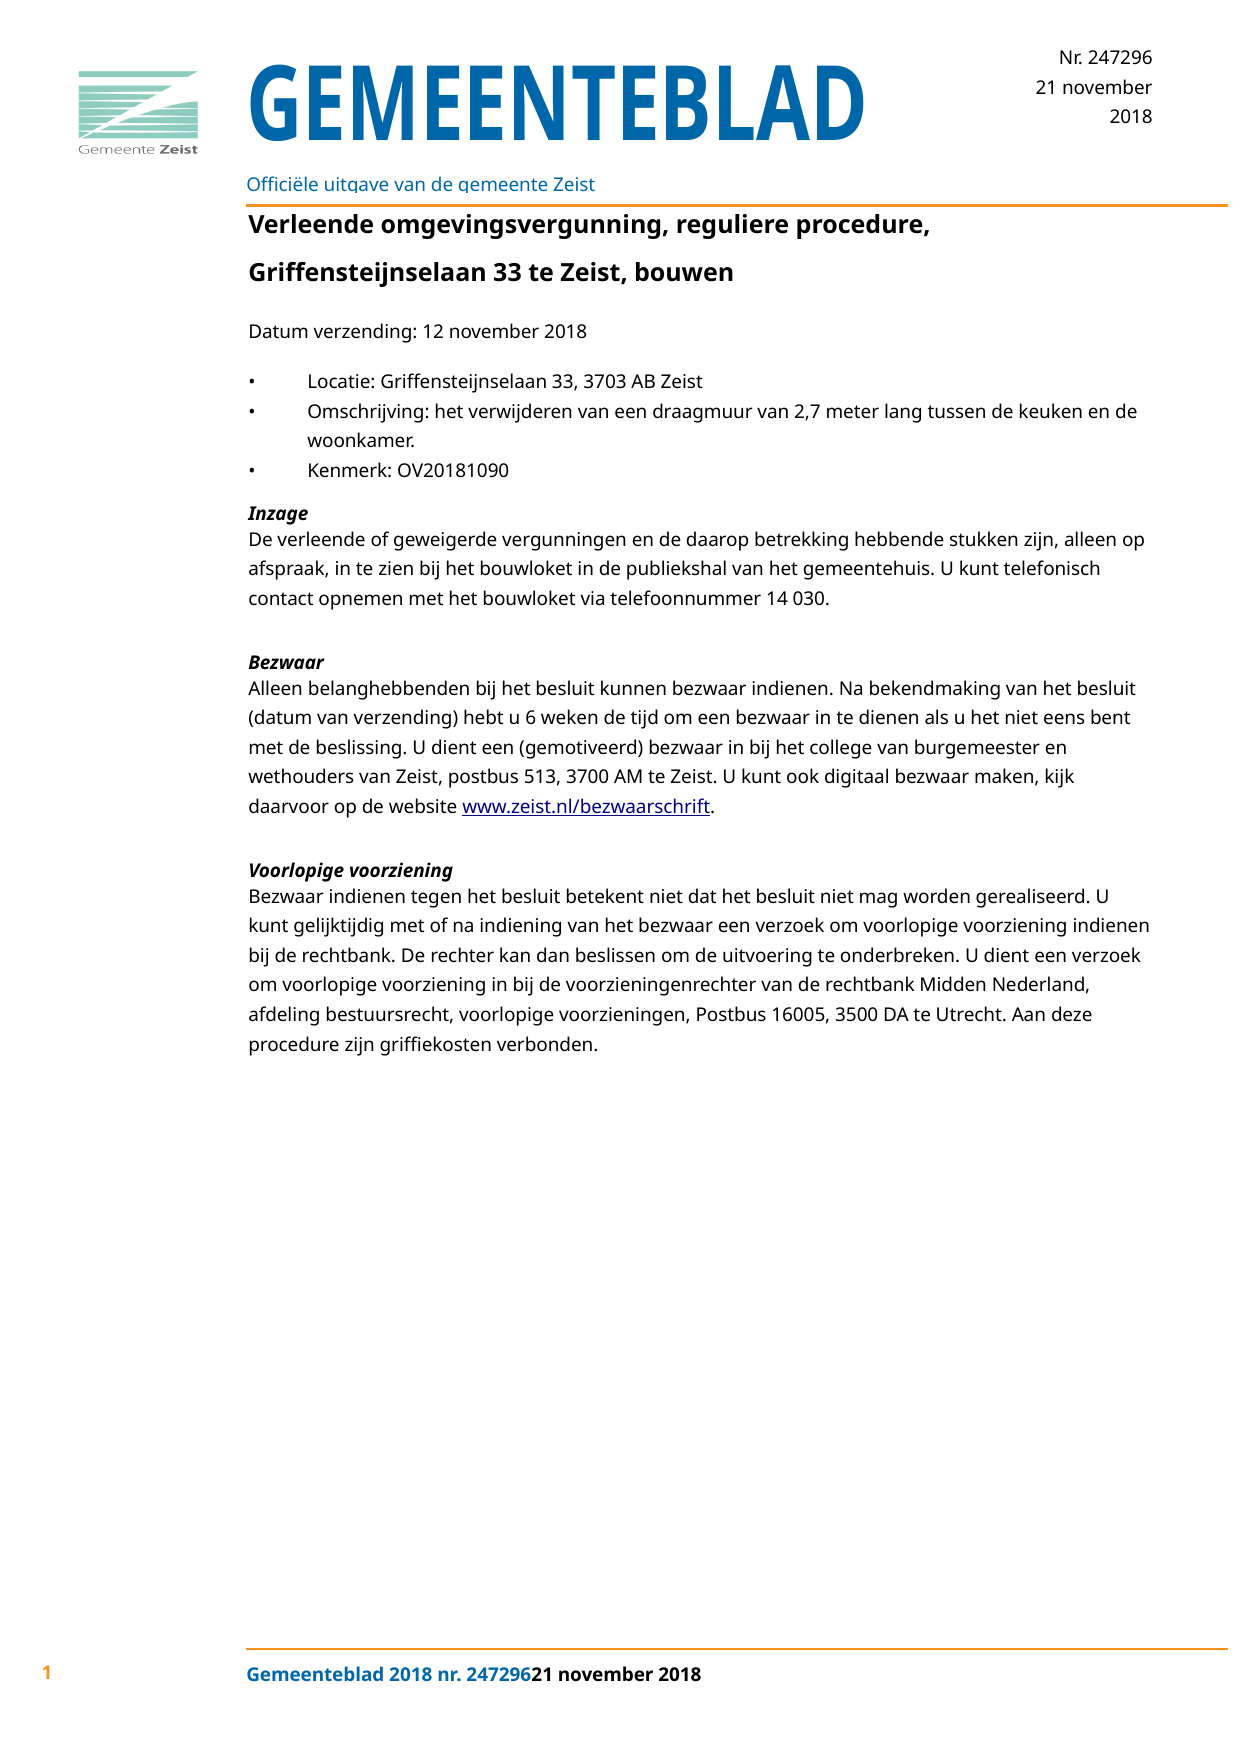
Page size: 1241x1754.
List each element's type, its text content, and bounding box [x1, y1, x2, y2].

text De verleende of geweigerde vergunningen en de daarop betrekking hebbende stukken zijn, alleen op afspraak, in te zien bij het bouwloket in de publiekshal van het gemeentehuis. U kunt telefonisch contact opnemen met het bouwloket via telefoonnummer 14 030. [248, 526, 1152, 611]
list Locatie: Griffensteijnselaan 33, 3703 AB Zeist [248, 368, 1152, 394]
text Inzage [248, 500, 1152, 526]
picture [41, 47, 231, 172]
text Alleen belanghebbenden bij het besluit kunnen bezwaar indienen. Na bekendmaking van het besluit (datum van verzending) hebt u 6 weken de tijd om een bezwaar in te dienen als u het niet eens bent met de beslissing. U dient een (gemotiveerd) bezwaar in bij het college van burgemeester en wethouders van Zeist, postbus 513, 3700 AM te Zeist. U kunt ook digitaal bezwaar maken, kijk daarvoor op de website www.zeist.nl/bezwaarschrift. [248, 675, 1152, 819]
text Verleende omgevingsvergunning, reguliere procedure, Griffensteijnselaan 33 te Zeist, bouwen [248, 207, 1152, 288]
list Kenmerk: OV20181090 [248, 457, 1152, 483]
text Bezwaar indienen tegen het besluit betekent niet dat het besluit niet mag worden gerealiseerd. U kunt gelijktijdig met of na indiening van het bezwaar een verzoek om voorlopige voorziening indienen bij de rechtbank. De rechter kan dan beslissen om de uitvoering te onderbreken. U dient een verzoek om voorlopige voorziening in bij de voorzieningenrechter van de rechtbank Midden Nederland, afdeling bestuursrecht, voorlopige voorzieningen, Postbus 16005, 3500 DA te Utrecht. Aan deze procedure zijn griffiekosten verbonden. [248, 883, 1152, 1056]
text Datum verzending: 12 november 2018 [248, 318, 1152, 344]
list Omschrijving: het verwijderen van een draagmuur van 2,7 meter lang tussen de keuken en de woonkamer. [248, 398, 1152, 453]
text Voorlopige voorziening [248, 857, 1152, 883]
text Bezwaar [248, 649, 1152, 675]
